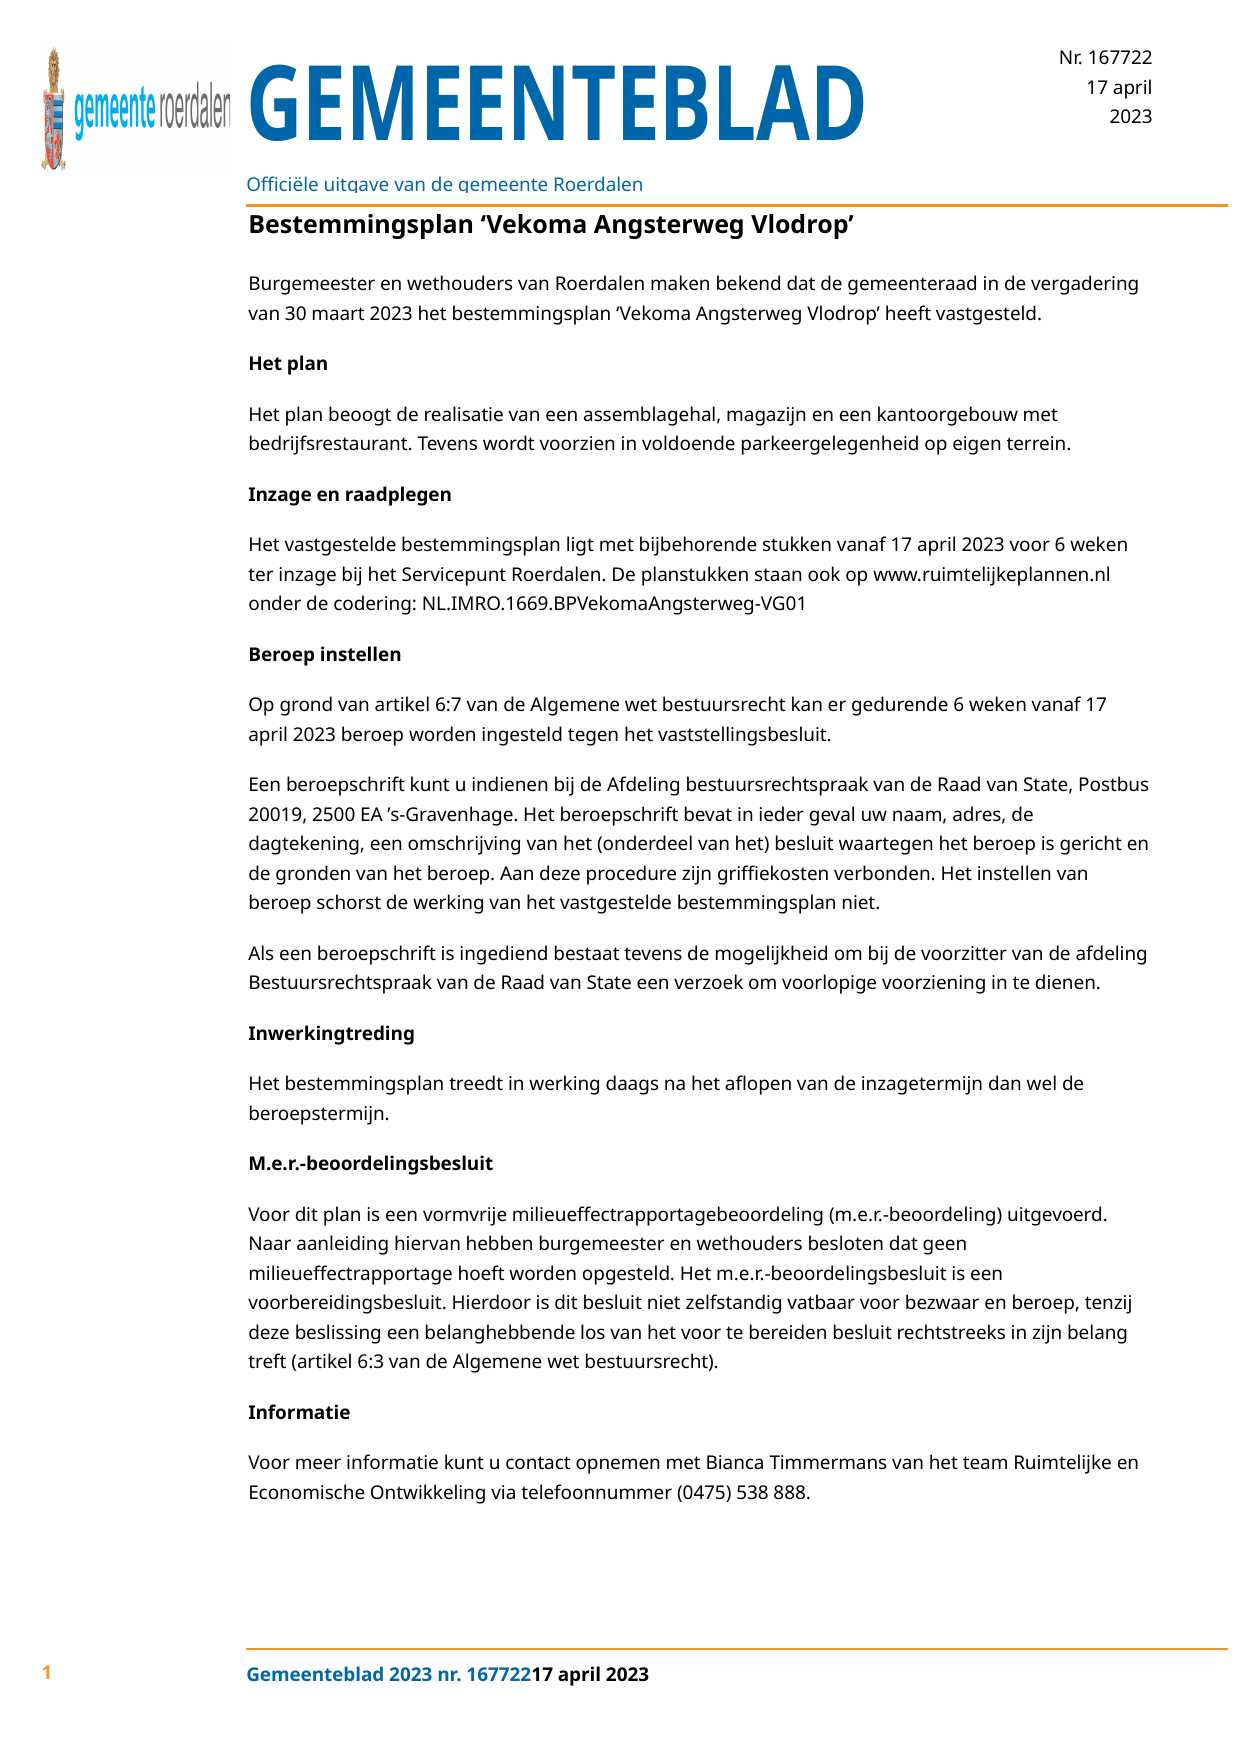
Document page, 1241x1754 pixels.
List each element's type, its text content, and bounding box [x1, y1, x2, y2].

text M.e.r.-beoordelingsbesluit [248, 1150, 1152, 1176]
text Inzage en raadplegen [248, 481, 1152, 506]
text Voor meer informatie kunt u contact opnemen met Bianca Timmermans van het team Ruimtelijke en Economische Ontwikkeling via telefoonnummer (0475) 538 888. [248, 1449, 1152, 1505]
text Beroep instellen [248, 641, 1152, 666]
text Burgemeester en wethouders van Roerdalen maken bekend dat de gemeenteraad in de vergadering van 30 maart 2023 het bestemmingsplan ‘Vekoma Angsterweg Vlodrop’ heeft vastgesteld. [248, 270, 1152, 326]
text Het bestemmingsplan treedt in werking daags na het aflopen van de inzagetermijn dan wel de beroepstermijn. [248, 1070, 1152, 1126]
text Informatie [248, 1399, 1152, 1425]
text Het vastgestelde bestemmingsplan ligt met bijbehorende stukken vanaf 17 april 2023 voor 6 weken ter inzage bij het Servicepunt Roerdalen. De planstukken staan ook op www.ruimtelijkeplannen.nl onder de codering: NL.IMRO.1669.BPVekomaAngsterweg-VG01 [248, 531, 1152, 616]
text Het plan [248, 350, 1152, 376]
picture [41, 47, 231, 172]
text Bestemmingsplan ‘Vekoma Angsterweg Vlodrop’ [248, 207, 1152, 241]
text Op grond van artikel 6:7 van de Algemene wet bestuursrecht kan er gedurende 6 weken vanaf 17 april 2023 beroep worden ingesteld tegen het vaststellingsbesluit. [248, 691, 1152, 746]
text Voor dit plan is een vormvrije milieueffectrapportagebeoordeling (m.e.r.-beoordeling) uitgevoerd. Naar aanleiding hiervan hebben burgemeester en wethouders besloten dat geen milieueffectrapportage hoeft worden opgesteld. Het m.e.r.-beoordelingsbesluit is een voorbereidingsbesluit. Hierdoor is dit besluit niet zelfstandig vatbaar voor bezwaar en beroep, tenzij deze beslissing een belanghebbende los van het voor te bereiden besluit rechtstreeks in zijn belang treft (artikel 6:3 van de Algemene wet bestuursrecht). [248, 1201, 1152, 1374]
text Het plan beoogt de realisatie van een assemblagehal, magazijn en een kantoorgebouw met bedrijfsrestaurant. Tevens wordt voorzien in voldoende parkeergelegenheid op eigen terrein. [248, 401, 1152, 456]
text Als een beroepschrift is ingediend bestaat tevens de mogelijkheid om bij de voorzitter van de afdeling Bestuursrechtspraak van de Raad van State een verzoek om voorlopige voorziening in te dienen. [248, 940, 1152, 995]
text Een beroepschrift kunt u indienen bij de Afdeling bestuursrechtspraak van de Raad van State, Postbus 20019, 2500 EA ’s-Gravenhage. Het beroepschrift bevat in ieder geval uw naam, adres, de dagtekening, een omschrijving van het (onderdeel van het) besluit waartegen het beroep is gericht en de gronden van het beroep. Aan deze procedure zijn griffiekosten verbonden. Het instellen van beroep schorst de werking van het vastgestelde bestemmingsplan niet. [248, 771, 1152, 915]
text Inwerkingtreding [248, 1020, 1152, 1046]
